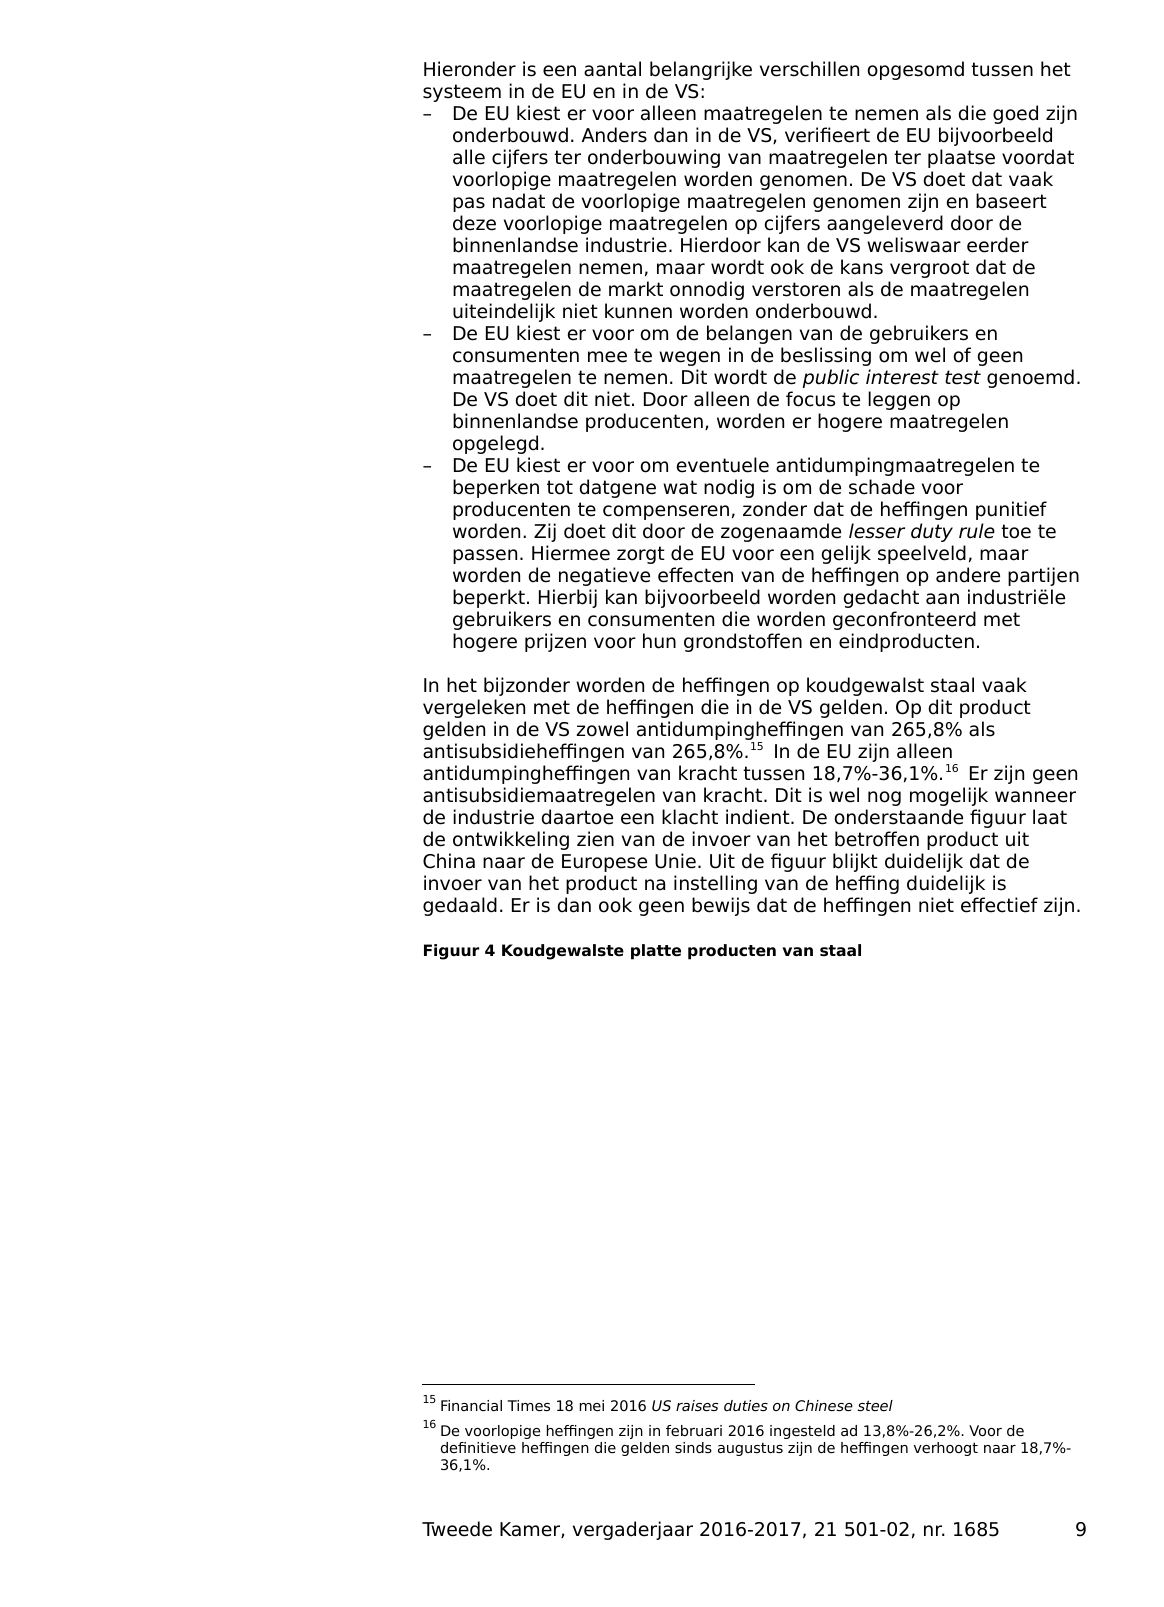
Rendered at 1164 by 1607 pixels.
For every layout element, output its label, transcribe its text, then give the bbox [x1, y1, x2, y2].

text In het bijzonder worden de heffingen op koudgewalst staal vaak vergeleken met de heffingen die in de VS gelden. Op dit product gelden in de VS zowel antidumpingheffingen van 265,8% als antisubsidieheffingen van 265,8%. In de EU zijn alleen antidumpingheffingen van kracht tussen 18,7%-36,1%. Er zijn geen antisubsidiemaatregelen van kracht. Dit is wel nog mogelijk wanneer de industrie daartoe een klacht indient. De onderstaande figuur laat de ontwikkeling zien van de invoer van het betroffen product uit China naar de Europese Unie. Uit de figuur blijkt duidelijk dat de invoer van het product na instelling van de heffing duidelijk is gedaald. Er is dan ook geen bewijs dat de heffingen niet effectief zijn. [422, 675, 1087, 916]
text Financial Times 18 mei 2016 US raises duties on Chinese steel [422, 1393, 1087, 1416]
text Hieronder is een aantal belangrijke verschillen opgesomd tussen het systeem in de EU en in de VS: [422, 59, 1087, 103]
text De voorlopige heffingen zijn in februari 2016 ingesteld ad 13,8%-26,2%. Voor de definitieve heffingen die gelden sinds augustus zijn de heffingen verhoogt naar 18,7%-36,1%. [422, 1418, 1087, 1474]
text – De EU kiest er voor om de belangen van de gebruikers en consumenten mee te wegen in de beslissing om wel of geen maatregelen te nemen. Dit wordt de public interest test genoemd. De VS doet dit niet. Door alleen de focus te leggen op binnenlandse producenten, worden er hogere maatregelen opgelegd. [422, 323, 1087, 455]
text – De EU kiest er voor alleen maatregelen te nemen als die goed zijn onderbouwd. Anders dan in de VS, verifieert de EU bijvoorbeeld alle cijfers ter onderbouwing van maatregelen ter plaatse voordat voorlopige maatregelen worden genomen. De VS doet dat vaak pas nadat de voorlopige maatregelen genomen zijn en baseert deze voorlopige maatregelen op cijfers aangeleverd door de binnenlandse industrie. Hierdoor kan de VS weliswaar eerder maatregelen nemen, maar wordt ook de kans vergroot dat de maatregelen de markt onnodig verstoren als de maatregelen uiteindelijk niet kunnen worden onderbouwd. [422, 103, 1087, 323]
text Figuur 4 Koudgewalste platte producten van staal [422, 942, 1072, 961]
text – De EU kiest er voor om eventuele antidumpingmaatregelen te beperken tot datgene wat nodig is om de schade voor producenten te compenseren, zonder dat de heffingen punitief worden. Zij doet dit door de zogenaamde lesser duty rule toe te passen. Hiermee zorgt de EU voor een gelijk speelveld, maar worden de negatieve effecten van de heffingen op andere partijen beperkt. Hierbij kan bijvoorbeeld worden gedacht aan industriële gebruikers en consumenten die worden geconfronteerd met hogere prijzen voor hun grondstoffen en eindproducten. [422, 455, 1087, 652]
